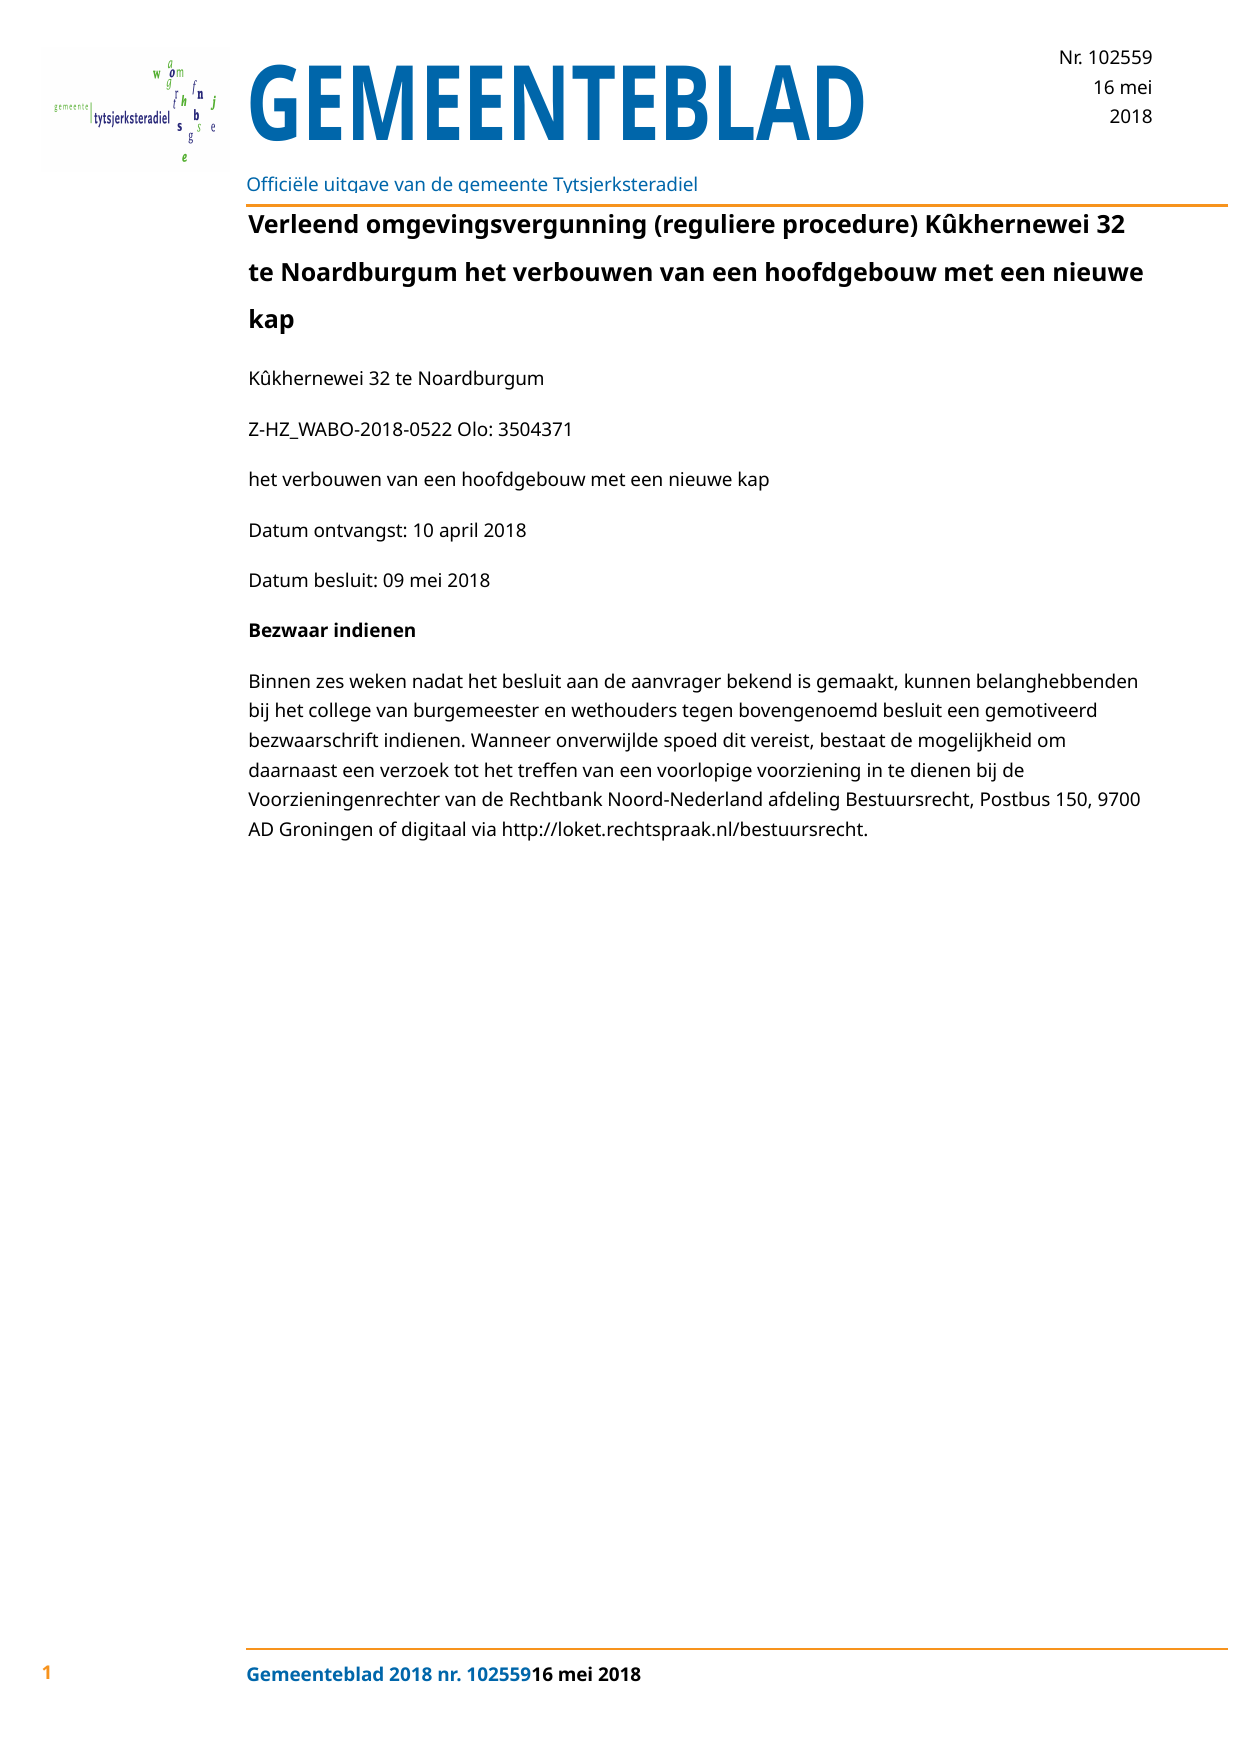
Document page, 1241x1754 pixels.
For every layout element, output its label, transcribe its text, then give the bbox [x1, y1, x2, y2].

text Binnen zes weken nadat het besluit aan de aanvrager bekend is gemaakt, kunnen belanghebbenden bij het college van burgemeester en wethouders tegen bovengenoemd besluit een gemotiveerd bezwaarschrift indienen. Wanneer onverwijlde spoed dit vereist, bestaat de mogelijkheid om daarnaast een verzoek tot het treffen van een voorlopige voorziening in te dienen bij de Voorzieningenrechter van de Rechtbank Noord-Nederland afdeling Bestuursrecht, Postbus 150, 9700 AD Groningen of digitaal via http://loket.rechtspraak.nl/bestuursrecht. [248, 668, 1152, 842]
text Z-HZ_WABO-2018-0522 Olo: 3504371 [248, 416, 1152, 442]
text het verbouwen van een hoofdgebouw met een nieuwe kap [248, 466, 1152, 492]
text Datum besluit: 09 mei 2018 [248, 567, 1152, 593]
picture [41, 47, 231, 172]
text Verleend omgevingsvergunning (reguliere procedure) Kûkhernewei 32 te Noardburgum het verbouwen van een hoofdgebouw met een nieuwe kap [248, 207, 1152, 336]
text Kûkhernewei 32 te Noardburgum [248, 366, 1152, 391]
text Bezwaar indienen [248, 618, 1152, 643]
text Datum ontvangst: 10 april 2018 [248, 517, 1152, 542]
